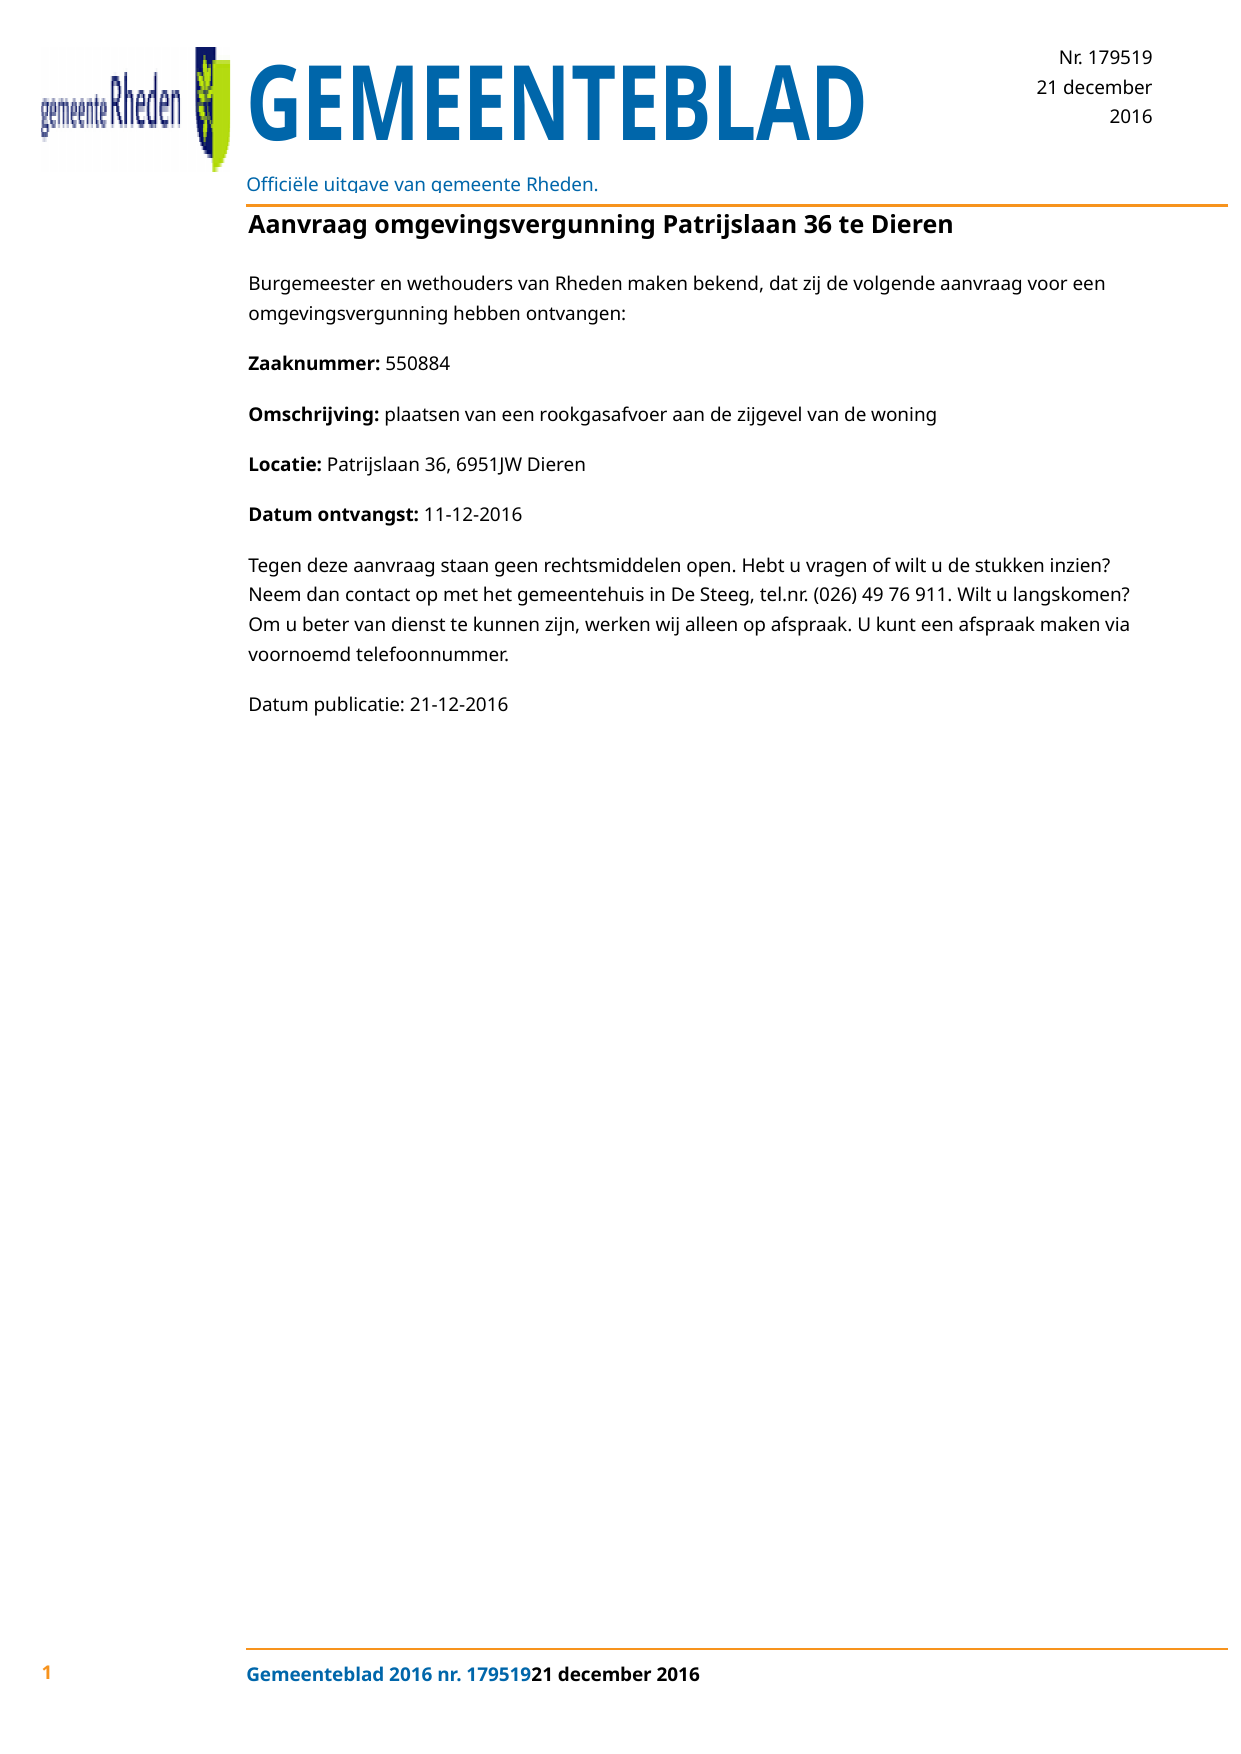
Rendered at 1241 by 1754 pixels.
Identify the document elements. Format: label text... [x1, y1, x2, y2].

text Zaaknummer: 550884 [248, 350, 1152, 376]
text Omschrijving: plaatsen van een rookgasafvoer aan de zijgevel van de woning [248, 401, 1152, 426]
text Aanvraag omgevingsvergunning Patrijslaan 36 te Dieren [248, 207, 1152, 241]
text Datum ontvangst: 11-12-2016 [248, 502, 1152, 527]
text Locatie: Patrijslaan 36, 6951JW Dieren [248, 451, 1152, 477]
text Datum publicatie: 21-12-2016 [248, 691, 1152, 717]
text Tegen deze aanvraag staan geen rechtsmiddelen open. Hebt u vragen of wilt u de stukken inzien? Neem dan contact op met het gemeentehuis in De Steeg, tel.nr. (026) 49 76 911. Wilt u langskomen? Om u beter van dienst te kunnen zijn, werken wij alleen op afspraak. U kunt een afspraak maken via voornoemd telefoonnummer. [248, 552, 1152, 666]
picture [41, 47, 231, 172]
text Burgemeester en wethouders van Rheden maken bekend, dat zij de volgende aanvraag voor een omgevingsvergunning hebben ontvangen: [248, 270, 1152, 326]
